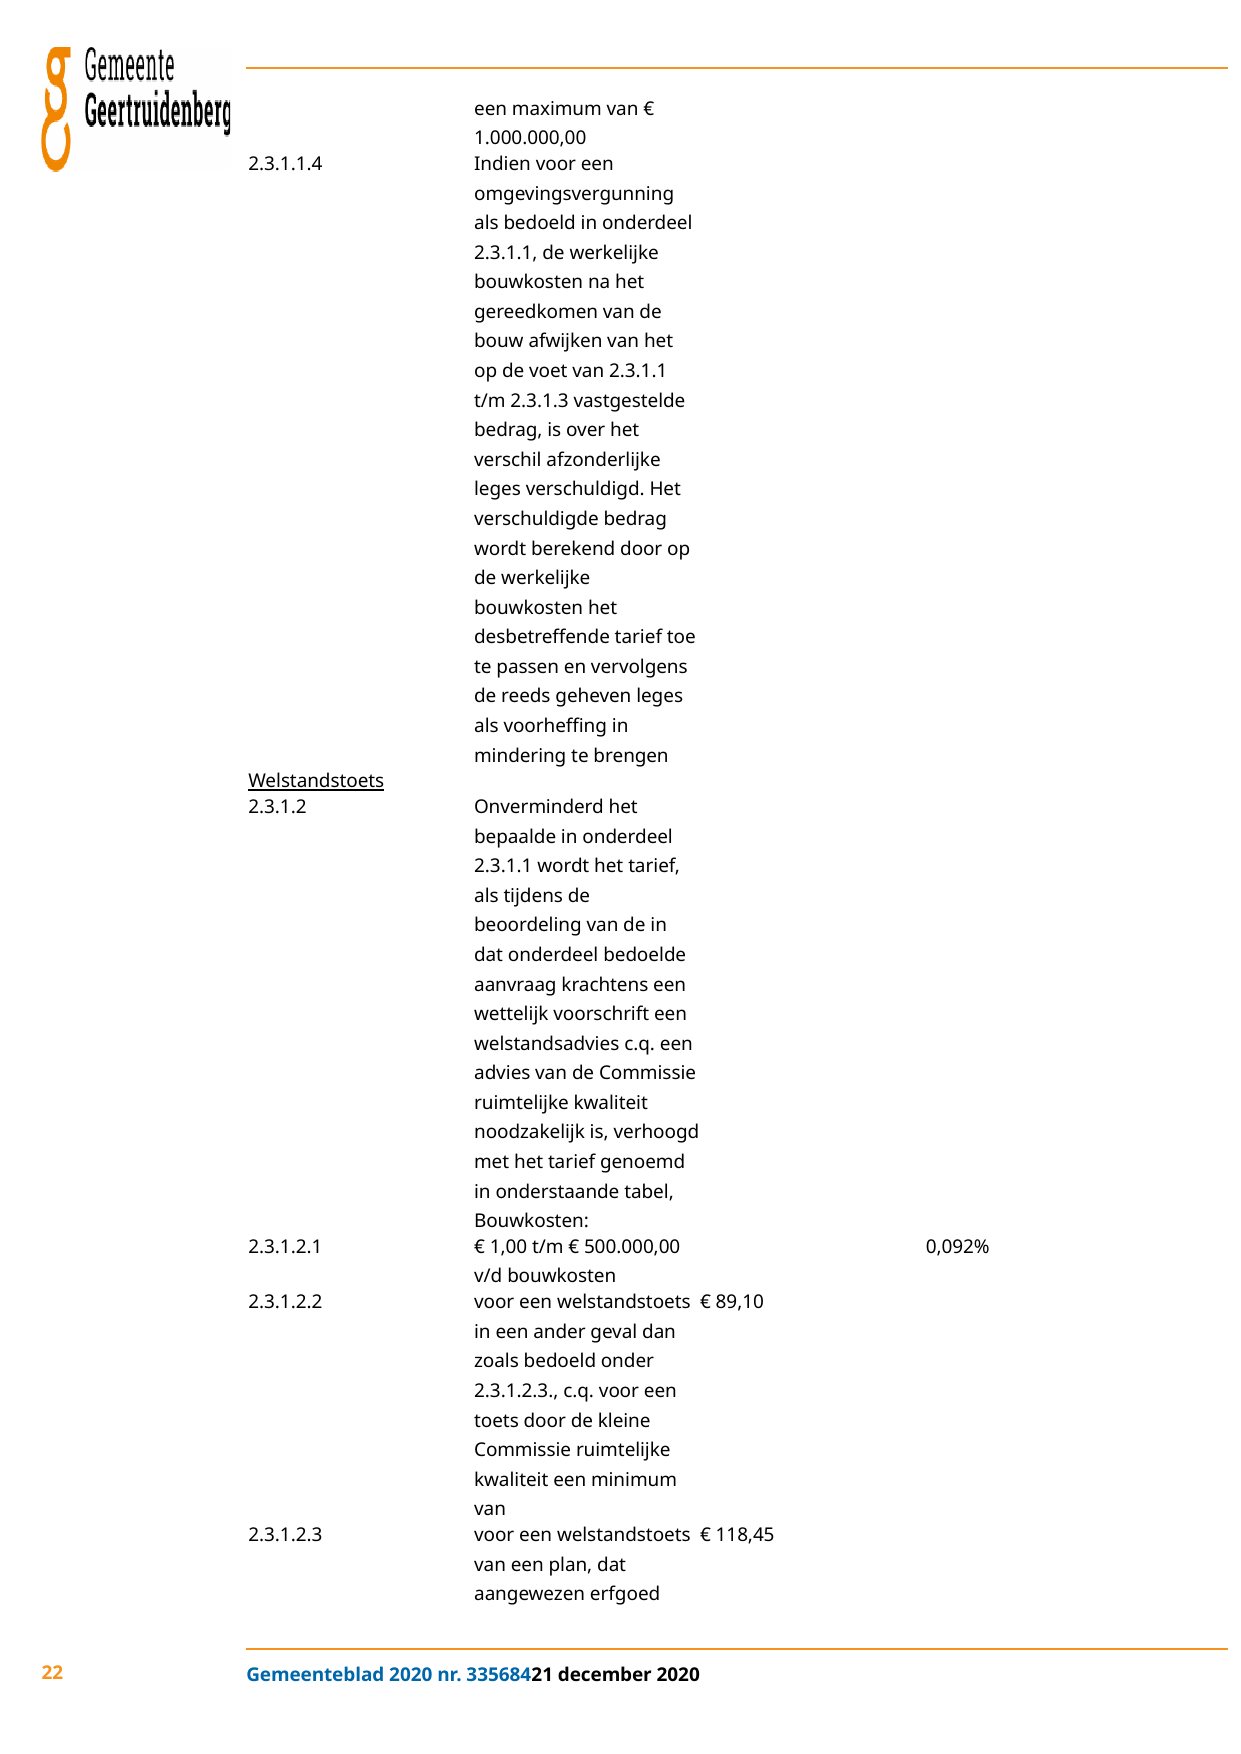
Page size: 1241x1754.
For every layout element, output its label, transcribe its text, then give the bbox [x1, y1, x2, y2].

table_cell 2.3.1.2.1 [248, 1233, 474, 1288]
table_cell [926, 150, 1152, 767]
table_cell [926, 1289, 1152, 1521]
table_cell [248, 95, 474, 150]
table_cell een maximum van € 1.000.000,00 [474, 95, 700, 150]
table_cell 2.3.1.1.4 [248, 150, 474, 767]
table_cell [700, 95, 926, 150]
table_cell [700, 793, 926, 1233]
table_cell 0,092% [926, 1233, 1152, 1288]
table_cell € 89,10 [700, 1289, 926, 1521]
table_cell [700, 150, 926, 767]
table_cell Welstandstoets [248, 768, 926, 793]
table_cell Onverminderd het bepaalde in onderdeel 2.3.1.1 wordt het tarief, als tijdens de beoordeling van de in dat onderdeel bedoelde aanvraag krachtens een wettelijk voorschrift een welstandsadvies c.q. een advies van de Commissie ruimtelijke kwaliteit noodzakelijk is, verhoogd met het tarief genoemd in onderstaande tabel, Bouwkosten: [474, 793, 700, 1233]
table_cell € 1,00 t/m € 500.000,00 v/d bouwkosten [474, 1233, 700, 1288]
table_cell Indien voor een omgevingsvergunning als bedoeld in onderdeel 2.3.1.1, de werkelijke bouwkosten na het gereedkomen van de bouw afwijken van het op de voet van 2.3.1.1 t/m 2.3.1.3 vastgestelde bedrag, is over het verschil afzonderlijke leges verschuldigd. Het verschuldigde bedrag wordt berekend door op de werkelijke bouwkosten het desbetreffende tarief toe te passen en vervolgens de reeds geheven leges als voorheffing in mindering te brengen [474, 150, 700, 767]
table_cell voor een welstandstoets in een ander geval dan zoals bedoeld onder 2.3.1.2.3., c.q. voor een toets door de kleine Commissie ruimtelijke kwaliteit een minimum van [474, 1289, 700, 1521]
table_cell [926, 1521, 1152, 1606]
table_cell [700, 1233, 926, 1288]
table_cell 2.3.1.2.3 [248, 1521, 474, 1606]
table_cell voor een welstandstoets van een plan, dat aangewezen erfgoed [474, 1521, 700, 1606]
table_cell [926, 95, 1152, 150]
table_cell € 118,45 [700, 1521, 926, 1606]
table_cell [926, 768, 1152, 793]
table_cell [926, 793, 1152, 1233]
picture [41, 47, 231, 172]
table_cell 2.3.1.2 [248, 793, 474, 1233]
table_cell 2.3.1.2.2 [248, 1289, 474, 1521]
